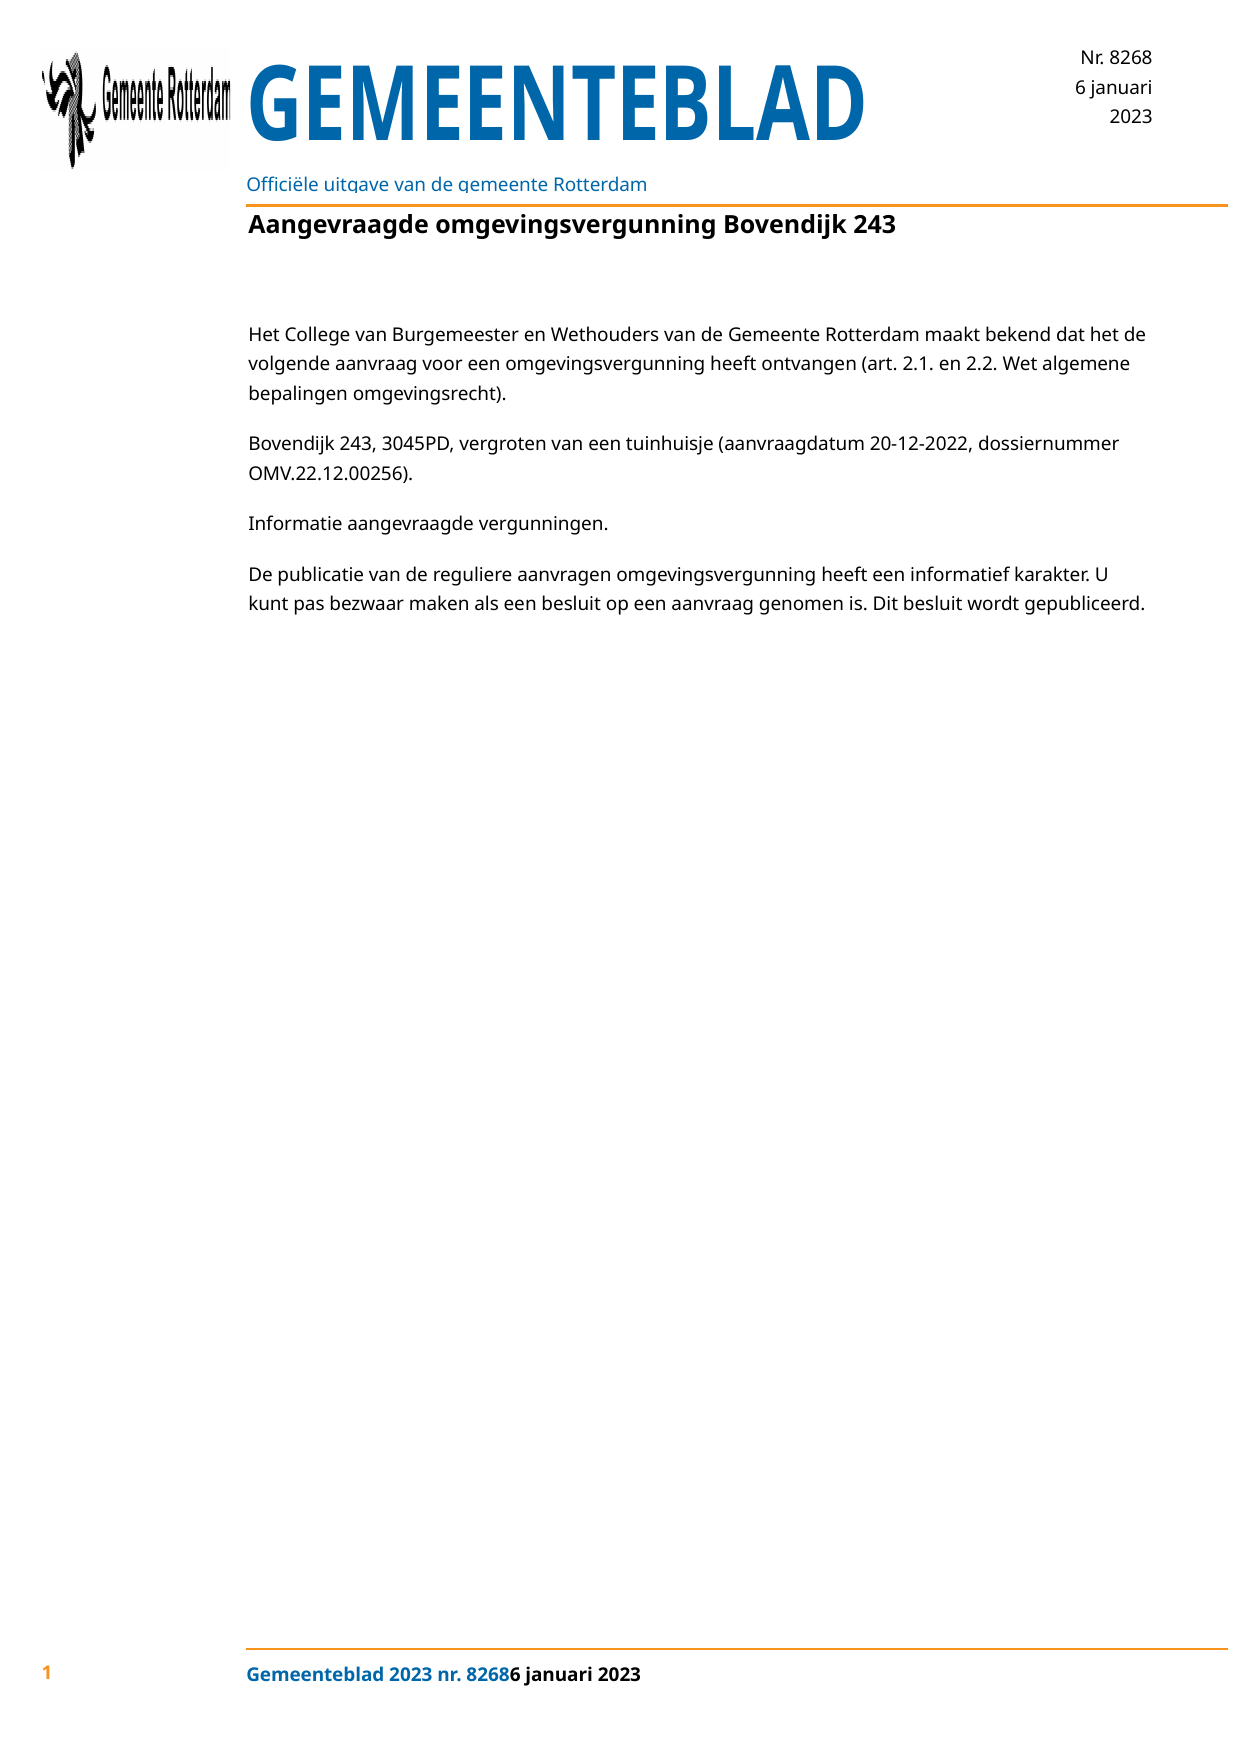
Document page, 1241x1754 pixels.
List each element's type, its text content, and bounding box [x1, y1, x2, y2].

text De publicatie van de reguliere aanvragen omgevingsvergunning heeft een informatief karakter. U kunt pas bezwaar maken als een besluit op een aanvraag genomen is. Dit besluit wordt gepubliceerd. [248, 561, 1152, 616]
text Aangevraagde omgevingsvergunning Bovendijk 243 [248, 207, 1152, 241]
picture [41, 47, 231, 172]
text Het College van Burgemeester en Wethouders van de Gemeente Rotterdam maakt bekend dat het de volgende aanvraag voor een omgevingsvergunning heeft ontvangen (art. 2.1. en 2.2. Wet algemene bepalingen omgevingsrecht). [248, 321, 1152, 406]
text Bovendijk 243, 3045PD, vergroten van een tuinhuisje (aanvraagdatum 20-12-2022, dossiernummer OMV.22.12.00256). [248, 430, 1152, 486]
text Informatie aangevraagde vergunningen. [248, 510, 1152, 536]
